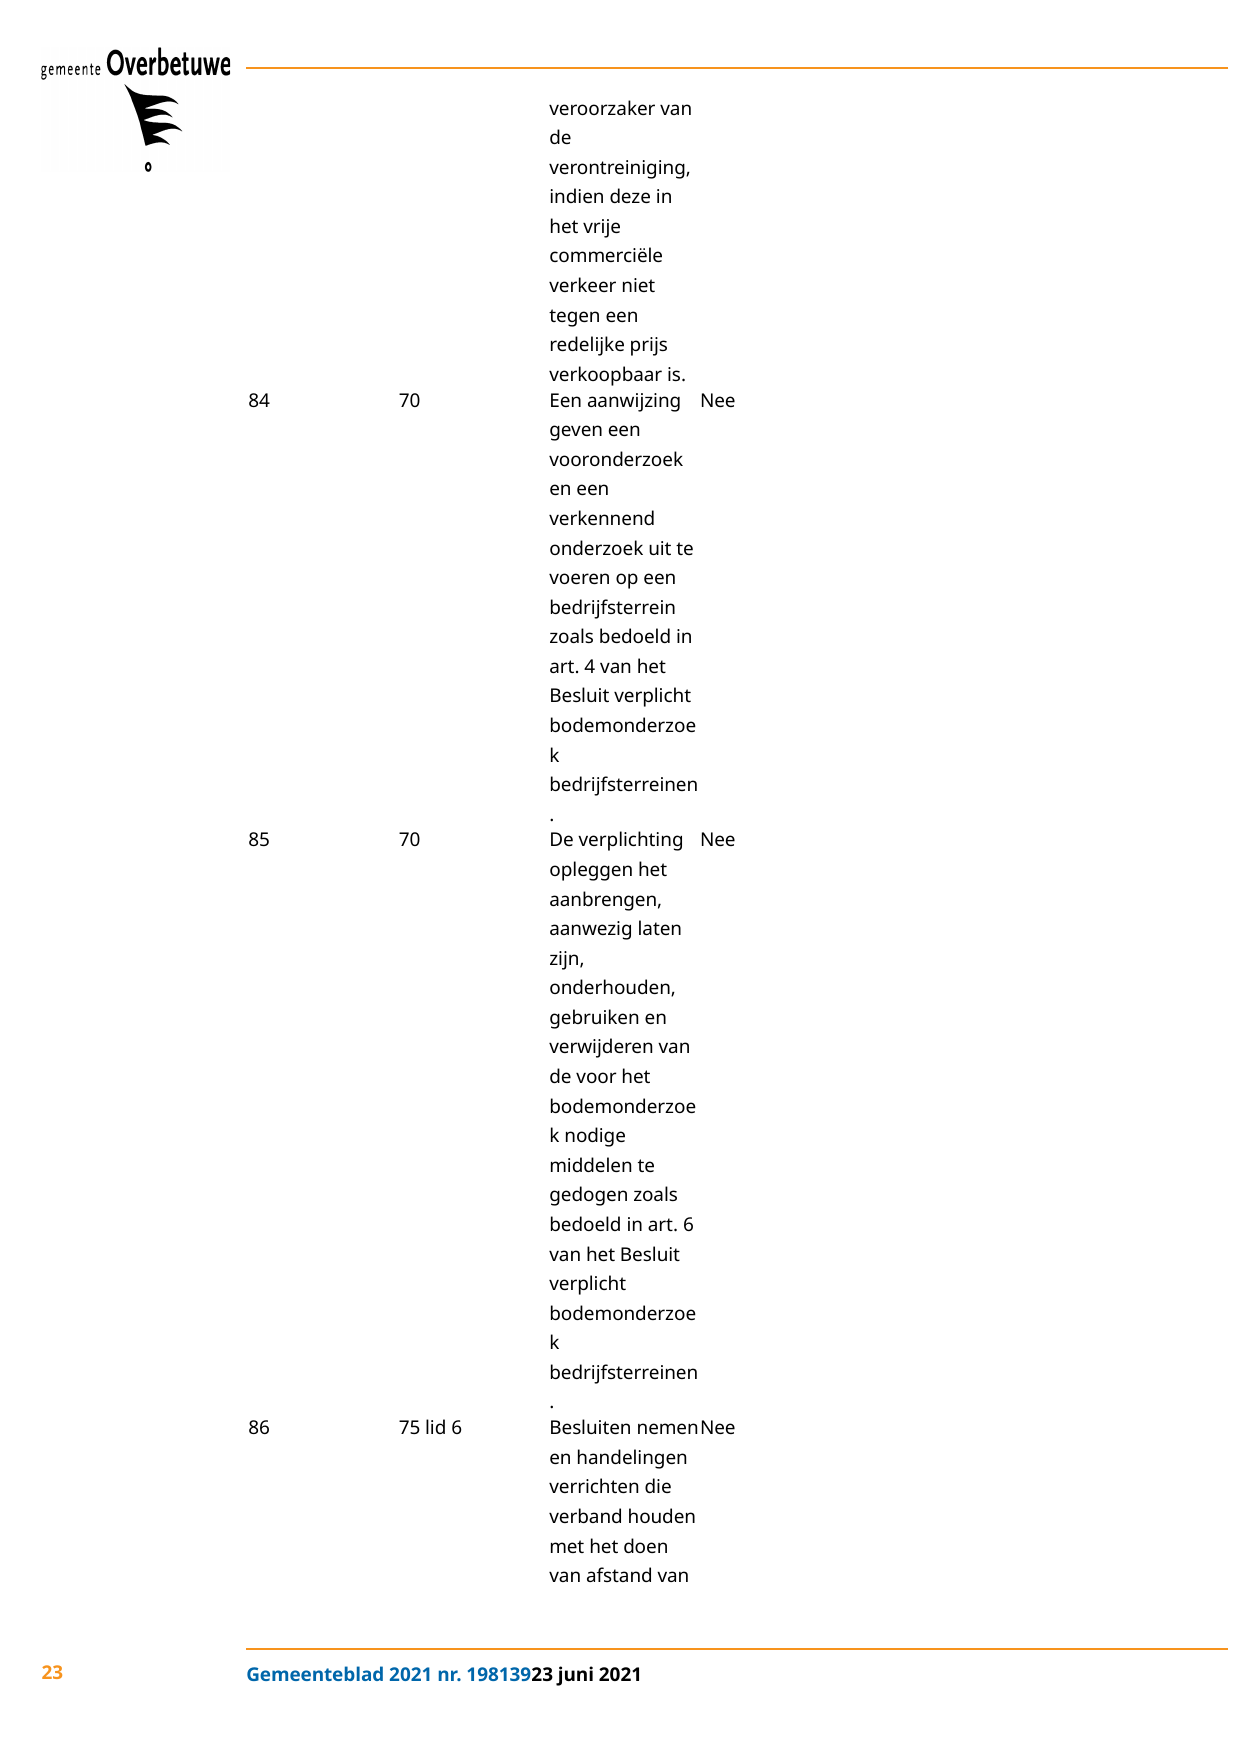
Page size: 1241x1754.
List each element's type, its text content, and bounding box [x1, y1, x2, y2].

table_cell [399, 95, 549, 387]
table_cell 70 [399, 387, 549, 827]
table_cell Nee [700, 1415, 850, 1588]
table_cell Nee [700, 827, 850, 1414]
table_cell [850, 827, 1001, 1414]
table_cell 70 [399, 827, 549, 1414]
table_cell [1001, 95, 1152, 387]
table_cell 84 [248, 387, 398, 827]
table_cell [850, 95, 1001, 387]
table_cell Besluiten nemen en handelingen verrichten die verband houden met het doen van afstand van [549, 1415, 700, 1588]
table_cell Nee [700, 387, 850, 827]
table_cell 86 [248, 1415, 398, 1588]
table_cell [248, 95, 398, 387]
table_cell veroorzaker van de verontreiniging, indien deze in het vrije commerciële verkeer niet tegen een redelijke prijs verkoopbaar is. [549, 95, 700, 387]
table_cell [1001, 827, 1152, 1414]
picture [41, 47, 231, 172]
table_cell [1001, 387, 1152, 827]
table_cell [1001, 1415, 1152, 1588]
table_cell [700, 95, 850, 387]
table_cell [850, 387, 1001, 827]
table_cell De verplichting opleggen het aanbrengen, aanwezig laten zijn, onderhouden, gebruiken en verwijderen van de voor het bodemonderzoek nodige middelen te gedogen zoals bedoeld in art. 6 van het Besluit verplicht bodemonderzoek bedrijfsterreinen. [549, 827, 700, 1414]
table_cell [850, 1415, 1001, 1588]
table_cell 75 lid 6 [399, 1415, 549, 1588]
table_cell 85 [248, 827, 398, 1414]
table_cell Een aanwijzing geven een vooronderzoek en een verkennend onderzoek uit te voeren op een bedrijfsterrein zoals bedoeld in art. 4 van het Besluit verplicht bodemonderzoek bedrijfsterreinen. [549, 387, 700, 827]
